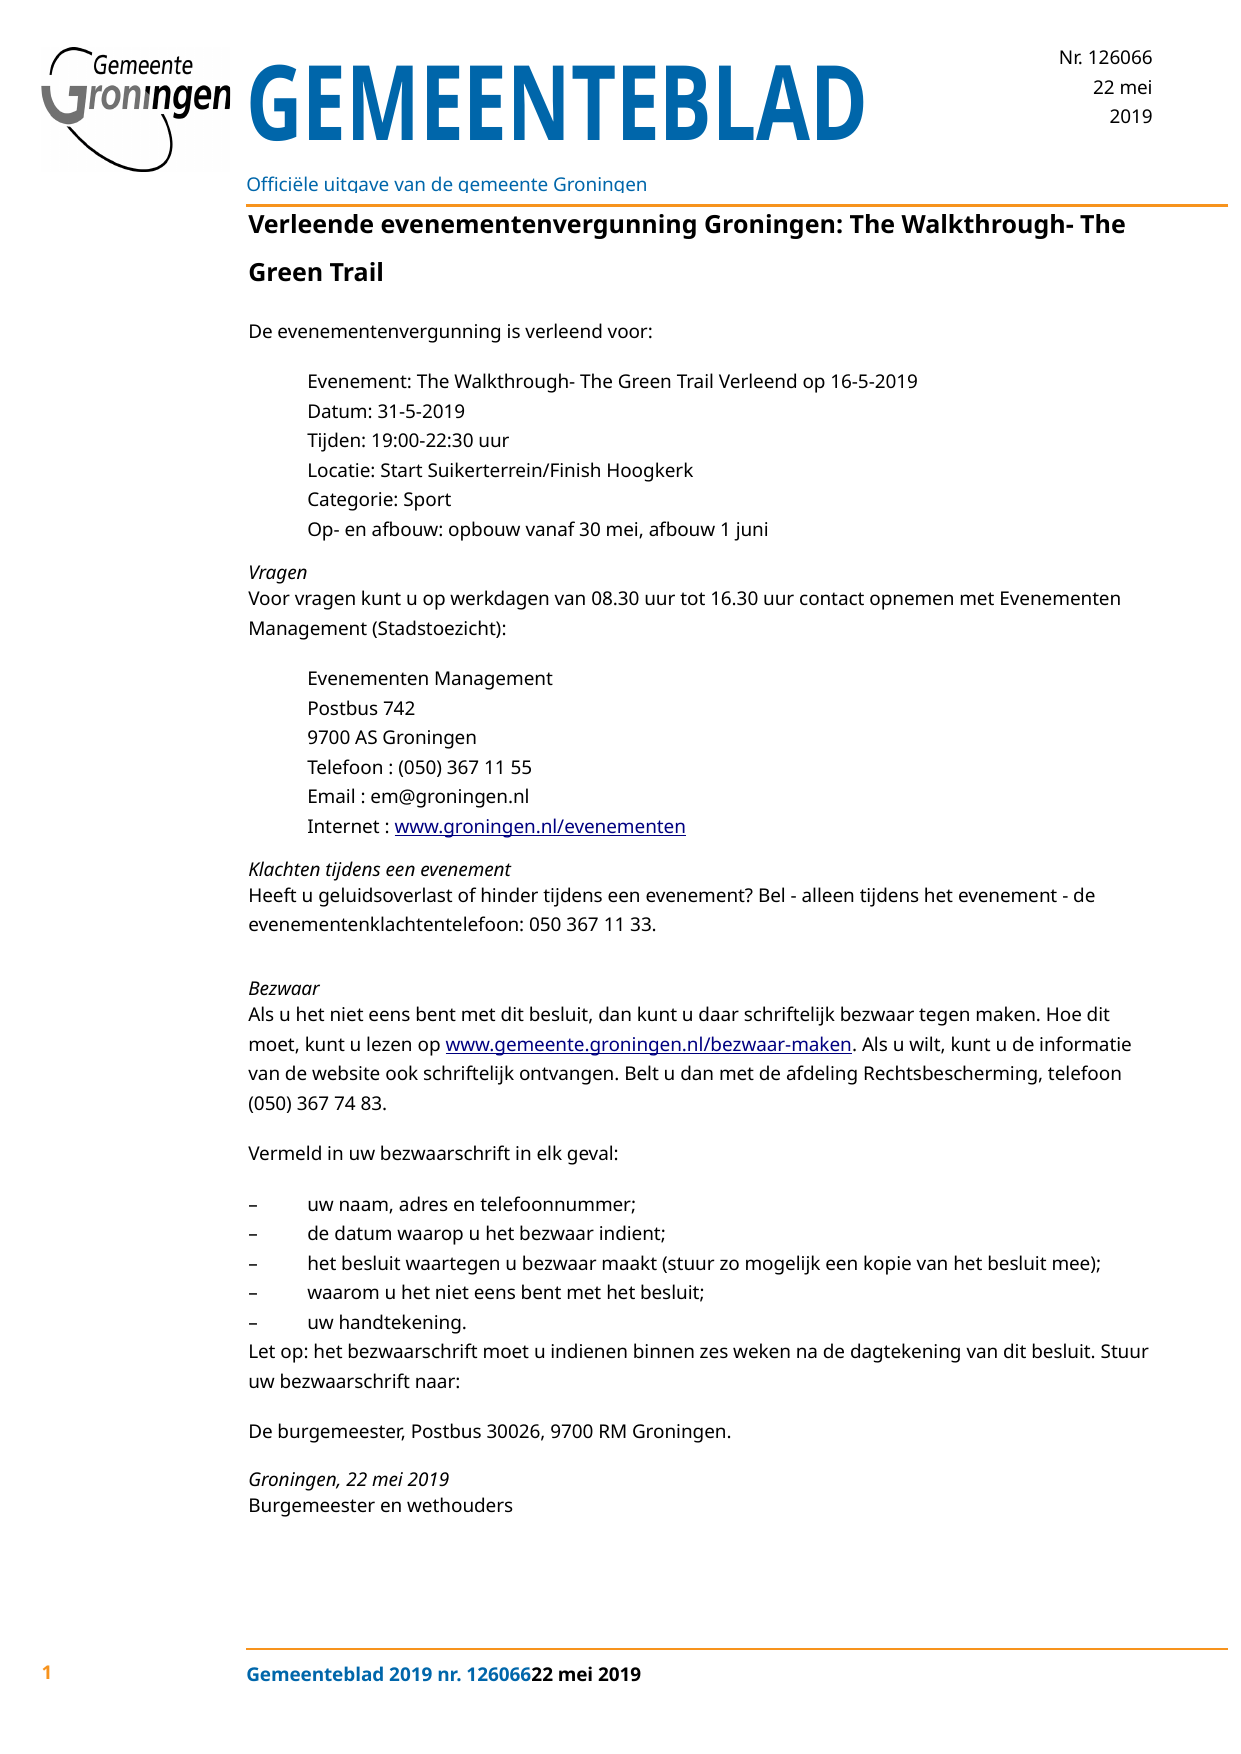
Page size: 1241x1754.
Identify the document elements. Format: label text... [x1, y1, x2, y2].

text Groningen, 22 mei 2019 [248, 1466, 1152, 1492]
text Klachten tijdens een evenement [248, 856, 1152, 882]
text De evenementenvergunning is verleend voor: [248, 318, 1152, 344]
text Verleende evenementenvergunning Groningen: The Walkthrough- The Green Trail [248, 207, 1152, 288]
list 9700 AS Groningen [248, 724, 1152, 750]
list uw handtekening. [248, 1309, 1152, 1335]
text Bezwaar [248, 975, 1152, 1001]
list Evenementen Management [248, 665, 1152, 691]
list Email : em@groningen.nl [248, 783, 1152, 809]
list waarom u het niet eens bent met het besluit; [248, 1279, 1152, 1305]
list Postbus 742 [248, 695, 1152, 720]
list Categorie: Sport [248, 487, 1152, 512]
list Datum: 31-5-2019 [248, 398, 1152, 424]
list Telefoon : (050) 367 11 55 [248, 754, 1152, 779]
text Heeft u geluidsoverlast of hinder tijdens een evenement? Bel - alleen tijdens het evenement - de evenementenklachtentelefoon: 050 367 11 33. [248, 882, 1152, 937]
text Let op: het bezwaarschrift moet u indienen binnen zes weken na de dagtekening van dit besluit. Stuur uw bezwaarschrift naar: [248, 1339, 1152, 1394]
text Voor vragen kunt u op werkdagen van 08.30 uur tot 16.30 uur contact opnemen met Evenementen Management (Stadstoezicht): [248, 585, 1152, 640]
list uw naam, adres en telefoonnummer; [248, 1191, 1152, 1216]
text Burgemeester en wethouders [248, 1492, 1152, 1518]
picture [41, 47, 231, 172]
list Evenement: The Walkthrough- The Green Trail Verleend op 16-5-2019 [248, 368, 1152, 394]
list Op- en afbouw: opbouw vanaf 30 mei, afbouw 1 juni [248, 516, 1152, 542]
text Als u het niet eens bent met dit besluit, dan kunt u daar schriftelijk bezwaar tegen maken. Hoe dit moet, kunt u lezen op www.gemeente.groningen.nl/bezwaar-maken. Als u wilt, kunt u de informatie van de website ook schriftelijk ontvangen. Belt u dan met de afdeling Rechtsbescherming, telefoon (050) 367 74 83. [248, 1001, 1152, 1116]
text Vragen [248, 559, 1152, 585]
list Locatie: Start Suikerterrein/Finish Hoogkerk [248, 457, 1152, 483]
list het besluit waartegen u bezwaar maakt (stuur zo mogelijk een kopie van het besluit mee); [248, 1250, 1152, 1276]
list Tijden: 19:00-22:30 uur [248, 427, 1152, 453]
list de datum waarop u het bezwaar indient; [248, 1220, 1152, 1246]
text Vermeld in uw bezwaarschrift in elk geval: [248, 1140, 1152, 1166]
list Internet : www.groningen.nl/evenementen [248, 813, 1152, 839]
text De burgemeester, Postbus 30026, 9700 RM Groningen. [248, 1419, 1152, 1444]
